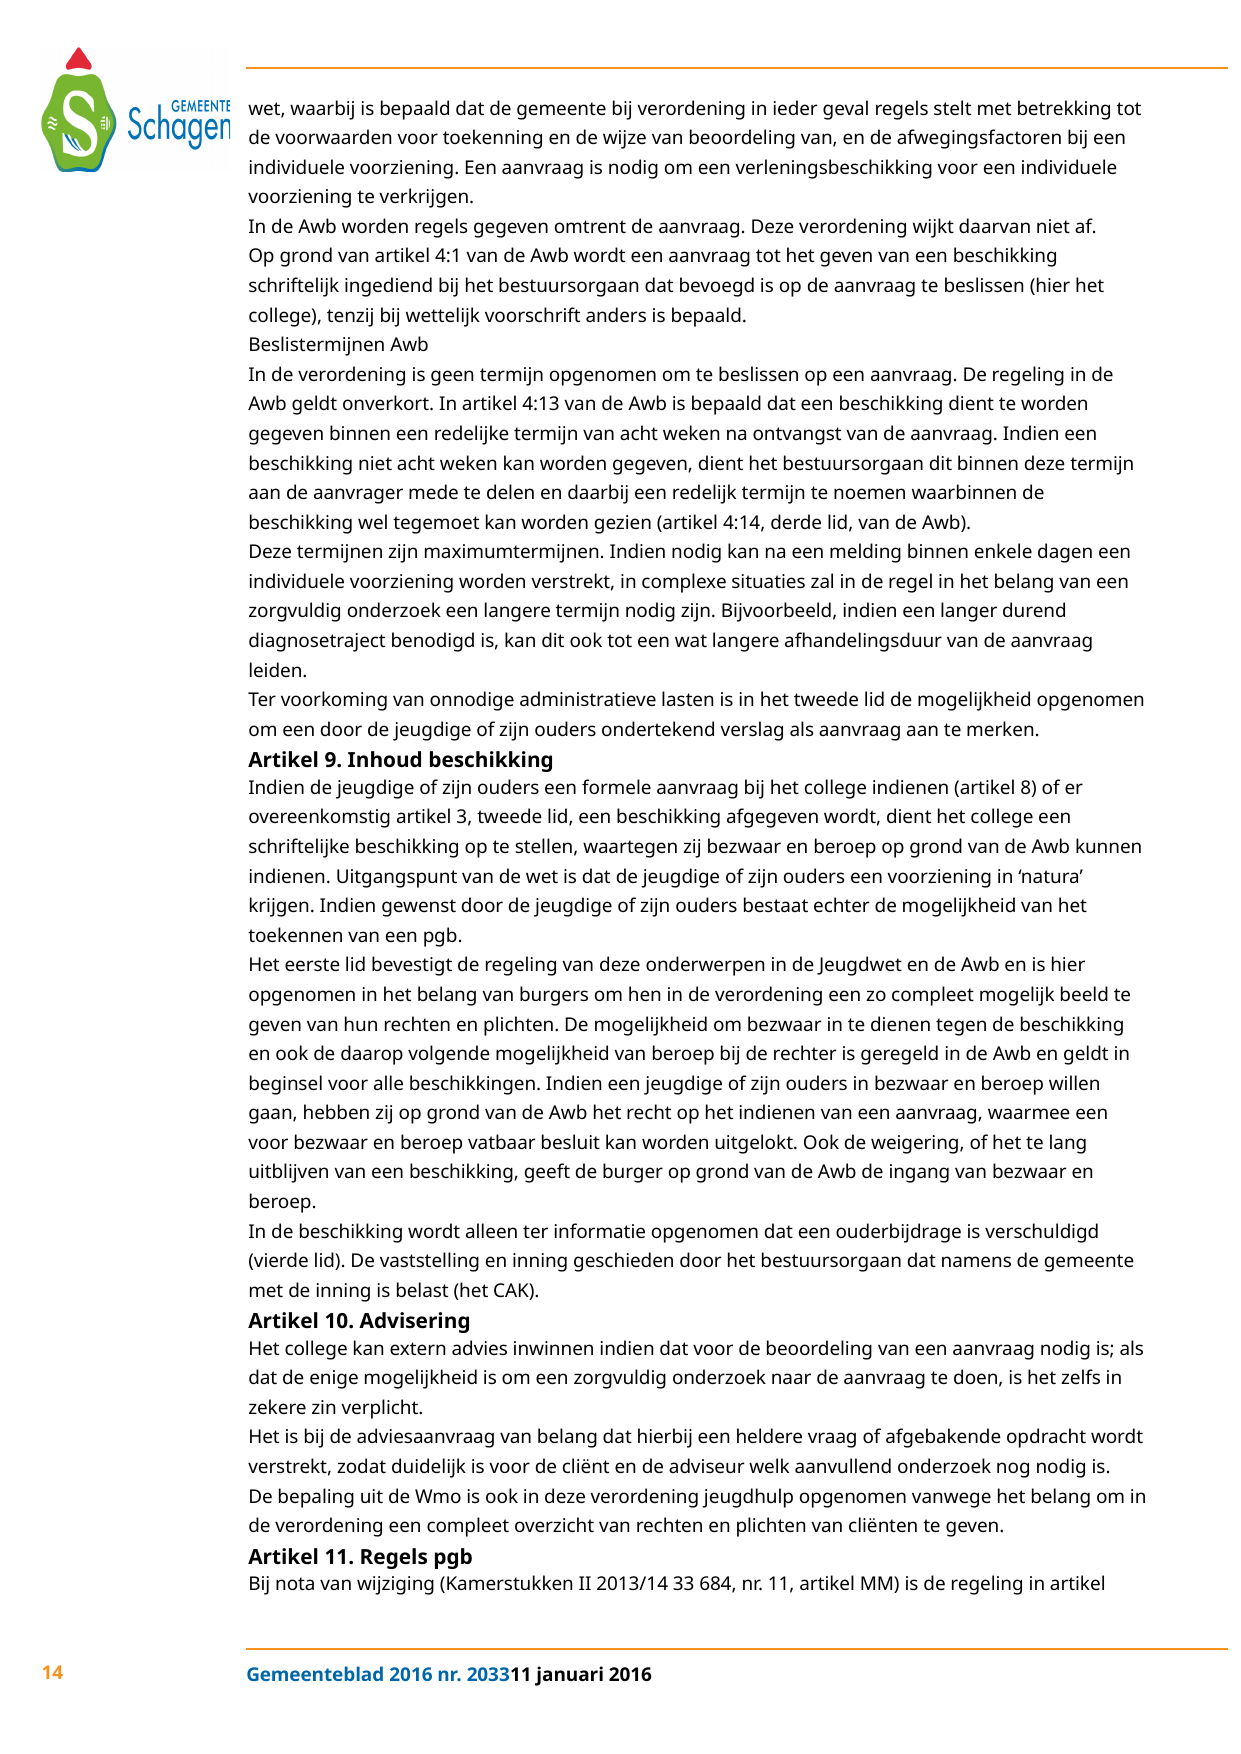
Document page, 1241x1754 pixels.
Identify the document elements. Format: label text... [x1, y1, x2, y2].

text Artikel 9. Inhoud beschikking [248, 746, 1152, 774]
text Bij nota van wijziging (Kamerstukken II 2013/14 33 684, nr. 11, artikel MM) is de regeling in artikel [248, 1571, 1152, 1596]
text Ter voorkoming van onnodige administratieve lasten is in het tweede lid de mogelijkheid opgenomen om een door de jeugdige of zijn ouders ondertekend verslag als aanvraag aan te merken. [248, 686, 1152, 742]
text De bepaling uit de Wmo is ook in deze verordening jeugdhulp opgenomen vanwege het belang om in de verordening een compleet overzicht van rechten en plichten van cliënten te geven. [248, 1483, 1152, 1538]
text Indien de jeugdige of zijn ouders een formele aanvraag bij het college indienen (artikel 8) of er overeenkomstig artikel 3, tweede lid, een beschikking afgegeven wordt, dient het college een schriftelijke beschikking op te stellen, waartegen zij bezwaar en beroep op grond van de Awb kunnen indienen. Uitgangspunt van de wet is dat de jeugdige of zijn ouders een voorziening in ‘natura’ krijgen. Indien gewenst door de jeugdige of zijn ouders bestaat echter de mogelijkheid van het toekennen van een pgb. [248, 774, 1152, 948]
text Beslistermijnen Awb [248, 331, 1152, 357]
text Op grond van artikel 4:1 van de Awb wordt een aanvraag tot het geven van een beschikking schriftelijk ingediend bij het bestuursorgaan dat bevoegd is op de aanvraag te beslissen (hier het college), tenzij bij wettelijk voorschrift anders is bepaald. [248, 243, 1152, 328]
text Het is bij de adviesaanvraag van belang dat hierbij een heldere vraag of afgebakende opdracht wordt verstrekt, zodat duidelijk is voor de cliёnt en de adviseur welk aanvullend onderzoek nog nodig is. [248, 1424, 1152, 1479]
text Het eerste lid bevestigt de regeling van deze onderwerpen in de Jeugdwet en de Awb en is hier opgenomen in het belang van burgers om hen in de verordening een zo compleet mogelijk beeld te geven van hun rechten en plichten. De mogelijkheid om bezwaar in te dienen tegen de beschikking en ook de daarop volgende mogelijkheid van beroep bij de rechter is geregeld in de Awb en geldt in beginsel voor alle beschikkingen. Indien een jeugdige of zijn ouders in bezwaar en beroep willen gaan, hebben zij op grond van de Awb het recht op het indienen van een aanvraag, waarmee een voor bezwaar en beroep vatbaar besluit kan worden uitgelokt. Ook de weigering, of het te lang uitblijven van een beschikking, geeft de burger op grond van de Awb de ingang van bezwaar en beroep. [248, 952, 1152, 1214]
text In de beschikking wordt alleen ter informatie opgenomen dat een ouderbijdrage is verschuldigd (vierde lid). De vaststelling en inning geschieden door het bestuursorgaan dat namens de gemeente met de inning is belast (het CAK). [248, 1218, 1152, 1303]
text Artikel 10. Advisering [248, 1307, 1152, 1335]
picture [41, 47, 231, 172]
text In de Awb worden regels gegeven omtrent de aanvraag. Deze verordening wijkt daarvan niet af. [248, 213, 1152, 239]
text Het college kan extern advies inwinnen indien dat voor de beoordeling van een aanvraag nodig is; als dat de enige mogelijkheid is om een zorgvuldig onderzoek naar de aanvraag te doen, is het zelfs in zekere zin verplicht. [248, 1335, 1152, 1420]
text Deze termijnen zijn maximumtermijnen. Indien nodig kan na een melding binnen enkele dagen een individuele voorziening worden verstrekt, in complexe situaties zal in de regel in het belang van een zorgvuldig onderzoek een langere termijn nodig zijn. Bijvoorbeeld, indien een langer durend diagnosetraject benodigd is, kan dit ook tot een wat langere afhandelingsduur van de aanvraag leiden. [248, 538, 1152, 683]
text wet, waarbij is bepaald dat de gemeente bij verordening in ieder geval regels stelt met betrekking tot de voorwaarden voor toekenning en de wijze van beoordeling van, en de afwegingsfactoren bij een individuele voorziening. Een aanvraag is nodig om een verleningsbeschikking voor een individuele voorziening te verkrijgen. [248, 95, 1152, 209]
text In de verordening is geen termijn opgenomen om te beslissen op een aanvraag. De regeling in de Awb geldt onverkort. In artikel 4:13 van de Awb is bepaald dat een beschikking dient te worden gegeven binnen een redelijke termijn van acht weken na ontvangst van de aanvraag. Indien een beschikking niet acht weken kan worden gegeven, dient het bestuursorgaan dit binnen deze termijn aan de aanvrager mede te delen en daarbij een redelijk termijn te noemen waarbinnen de beschikking wel tegemoet kan worden gezien (artikel 4:14, derde lid, van de Awb). [248, 361, 1152, 535]
text Artikel 11. Regels pgb [248, 1542, 1152, 1571]
